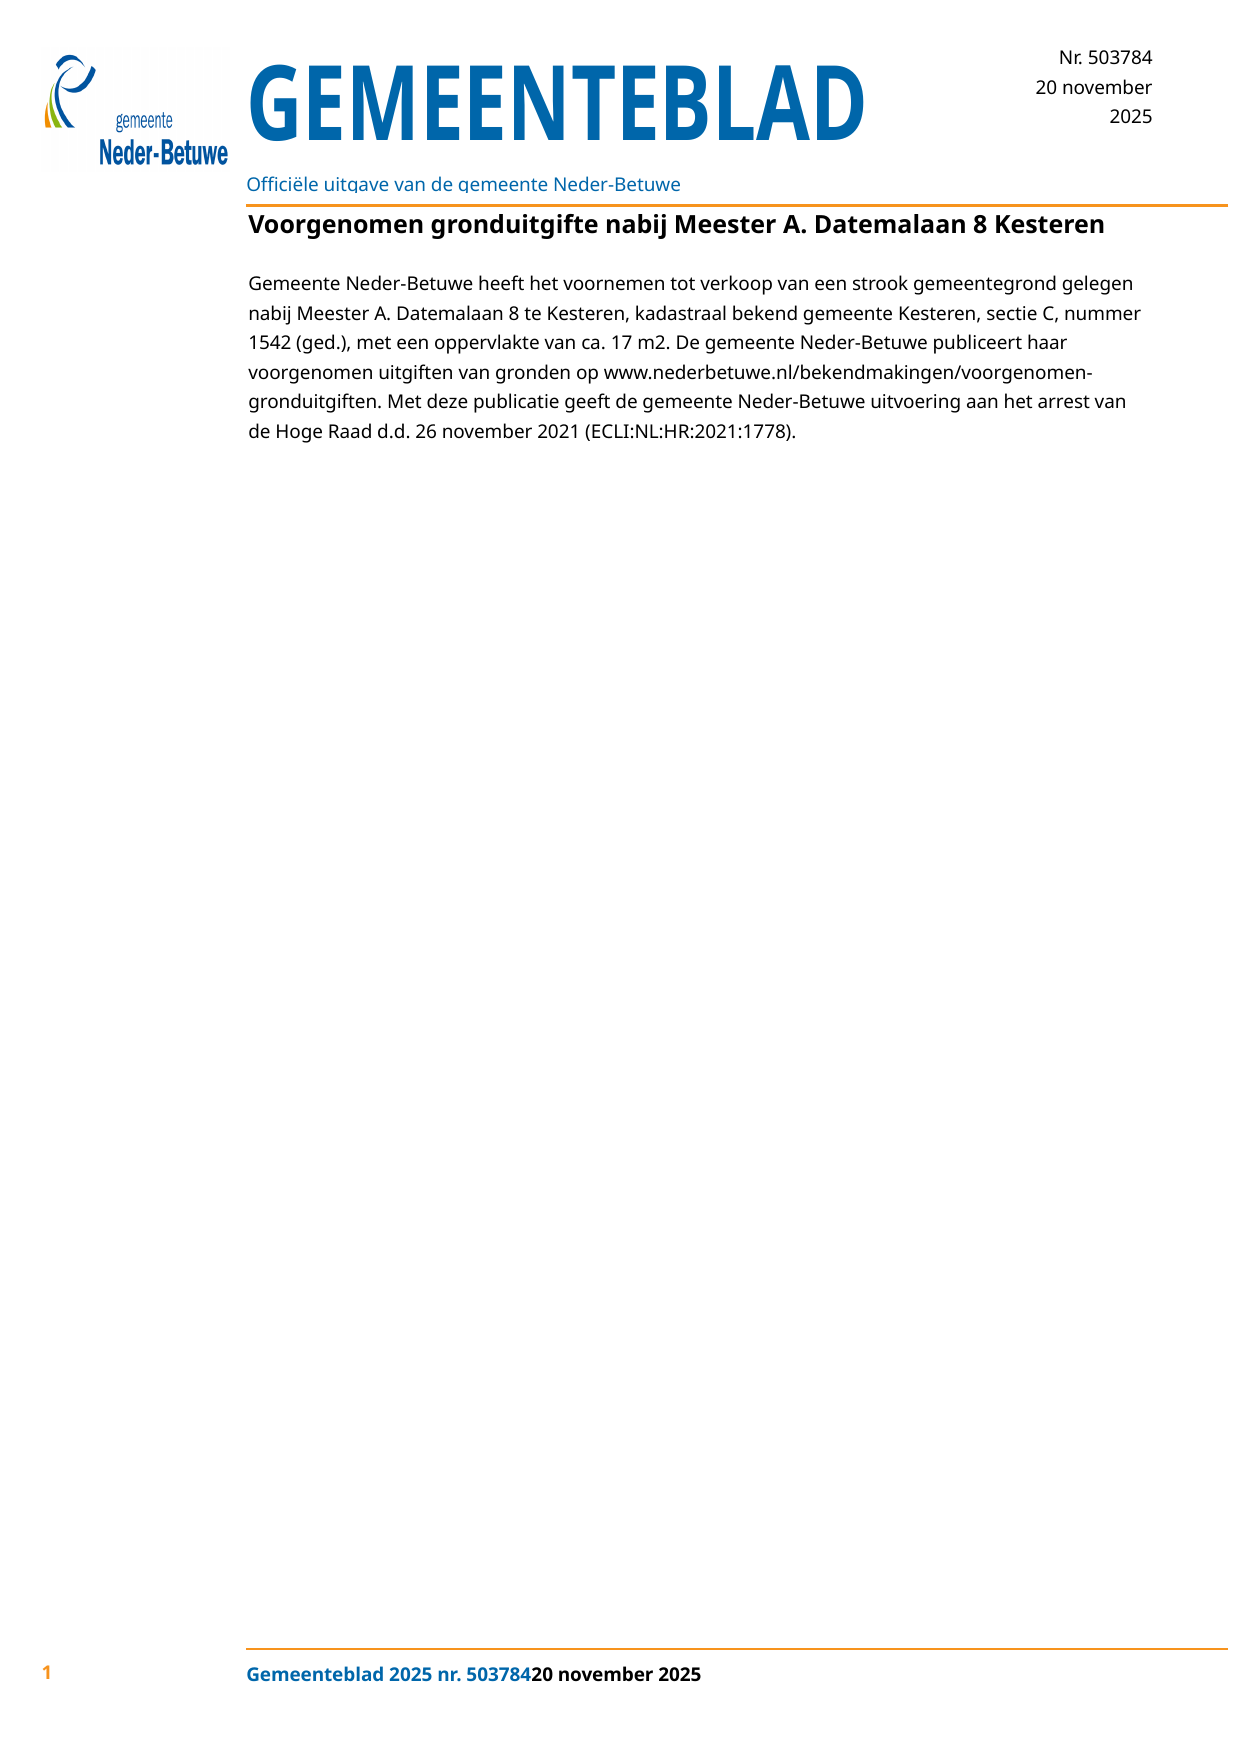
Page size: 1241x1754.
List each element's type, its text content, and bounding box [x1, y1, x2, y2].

text Gemeente Neder-Betuwe heeft het voornemen tot verkoop van een strook gemeentegrond gelegen nabij Meester A. Datemalaan 8 te Kesteren, kadastraal bekend gemeente Kesteren, sectie C, nummer 1542 (ged.), met een oppervlakte van ca. 17 m2. De gemeente Neder-Betuwe publiceert haar voorgenomen uitgiften van gronden op www.nederbetuwe.nl/bekendmakingen/voorgenomen-gronduitgiften. Met deze publicatie geeft de gemeente Neder-Betuwe uitvoering aan het arrest van de Hoge Raad d.d. 26 november 2021 (ECLI:NL:HR:2021:1778). [248, 270, 1152, 444]
text Voorgenomen gronduitgifte nabij Meester A. Datemalaan 8 Kesteren [248, 207, 1152, 241]
picture [41, 47, 231, 172]
